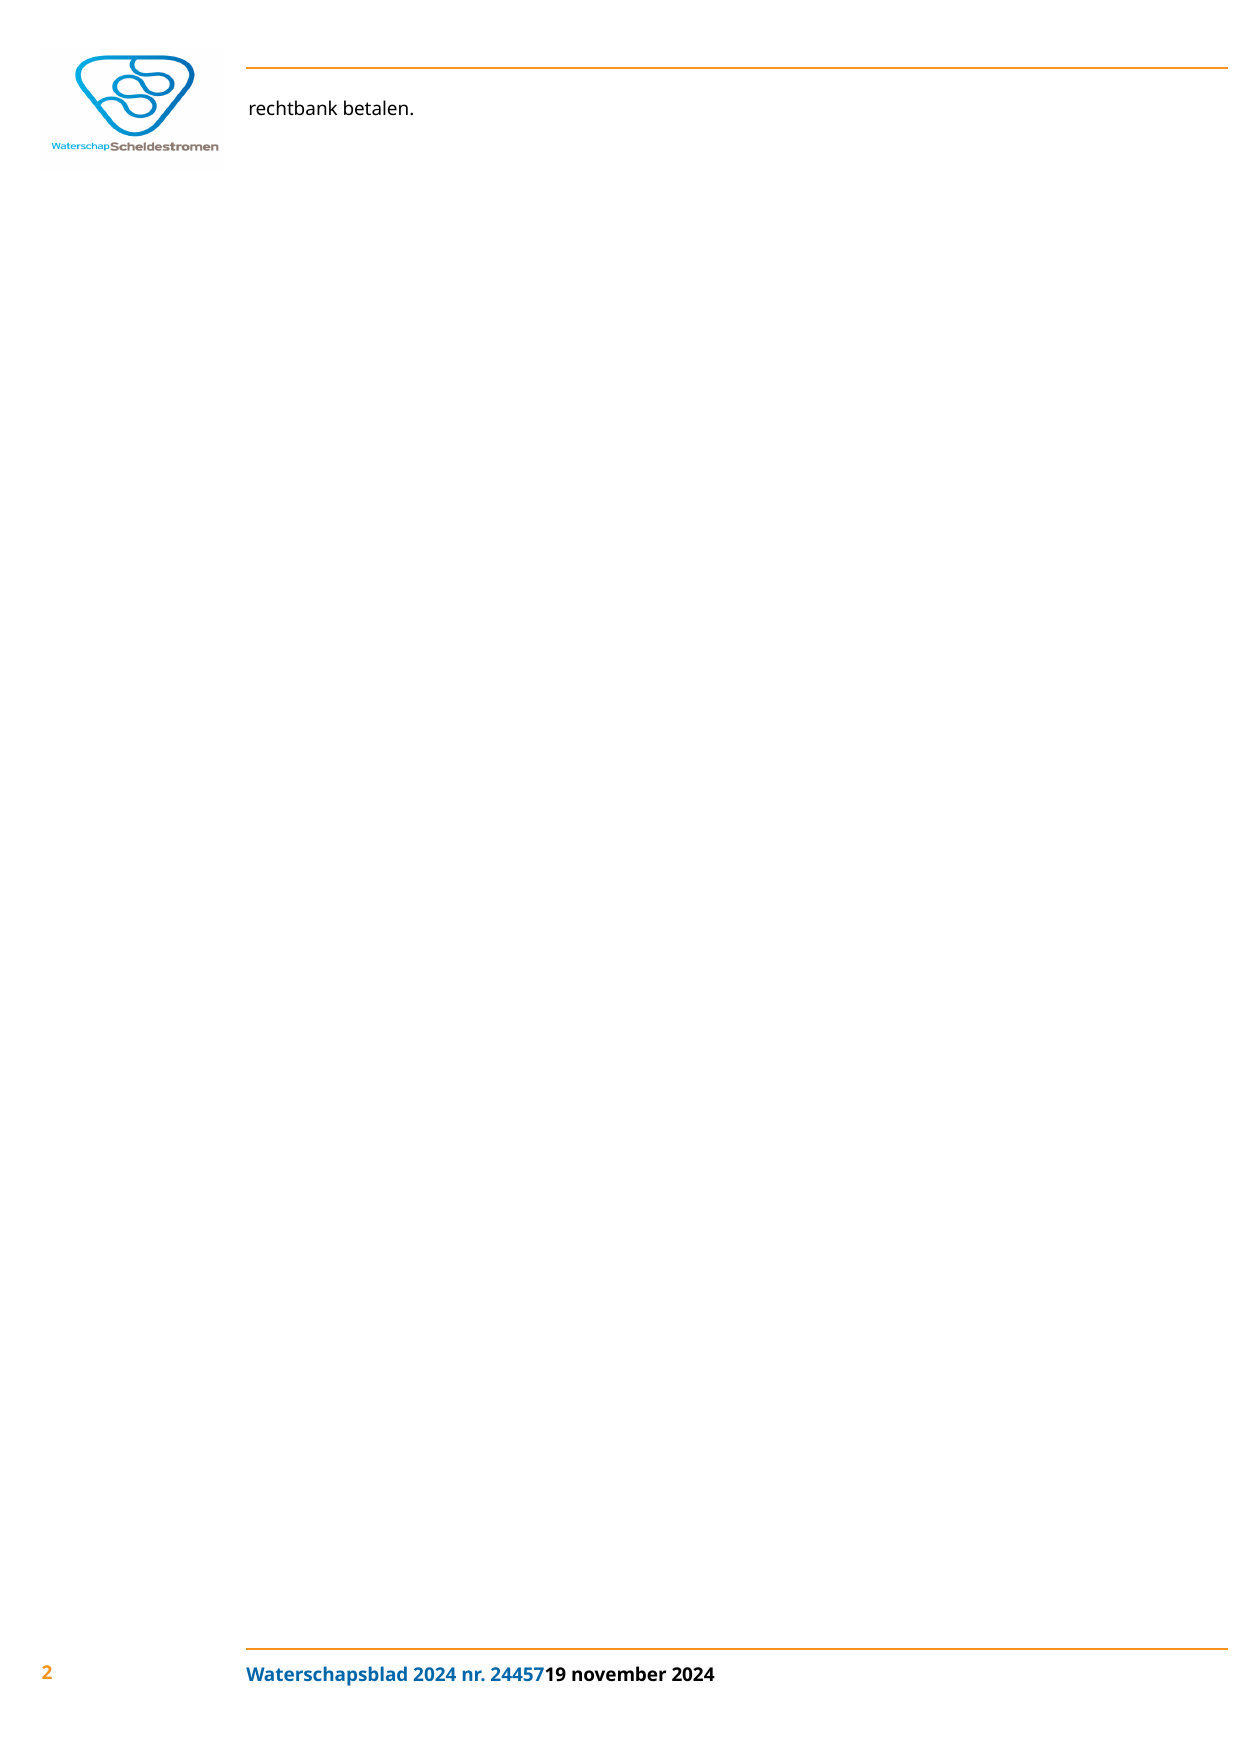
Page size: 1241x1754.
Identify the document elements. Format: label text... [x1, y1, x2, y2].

picture [41, 47, 231, 172]
text rechtbank betalen. [248, 95, 1152, 121]
